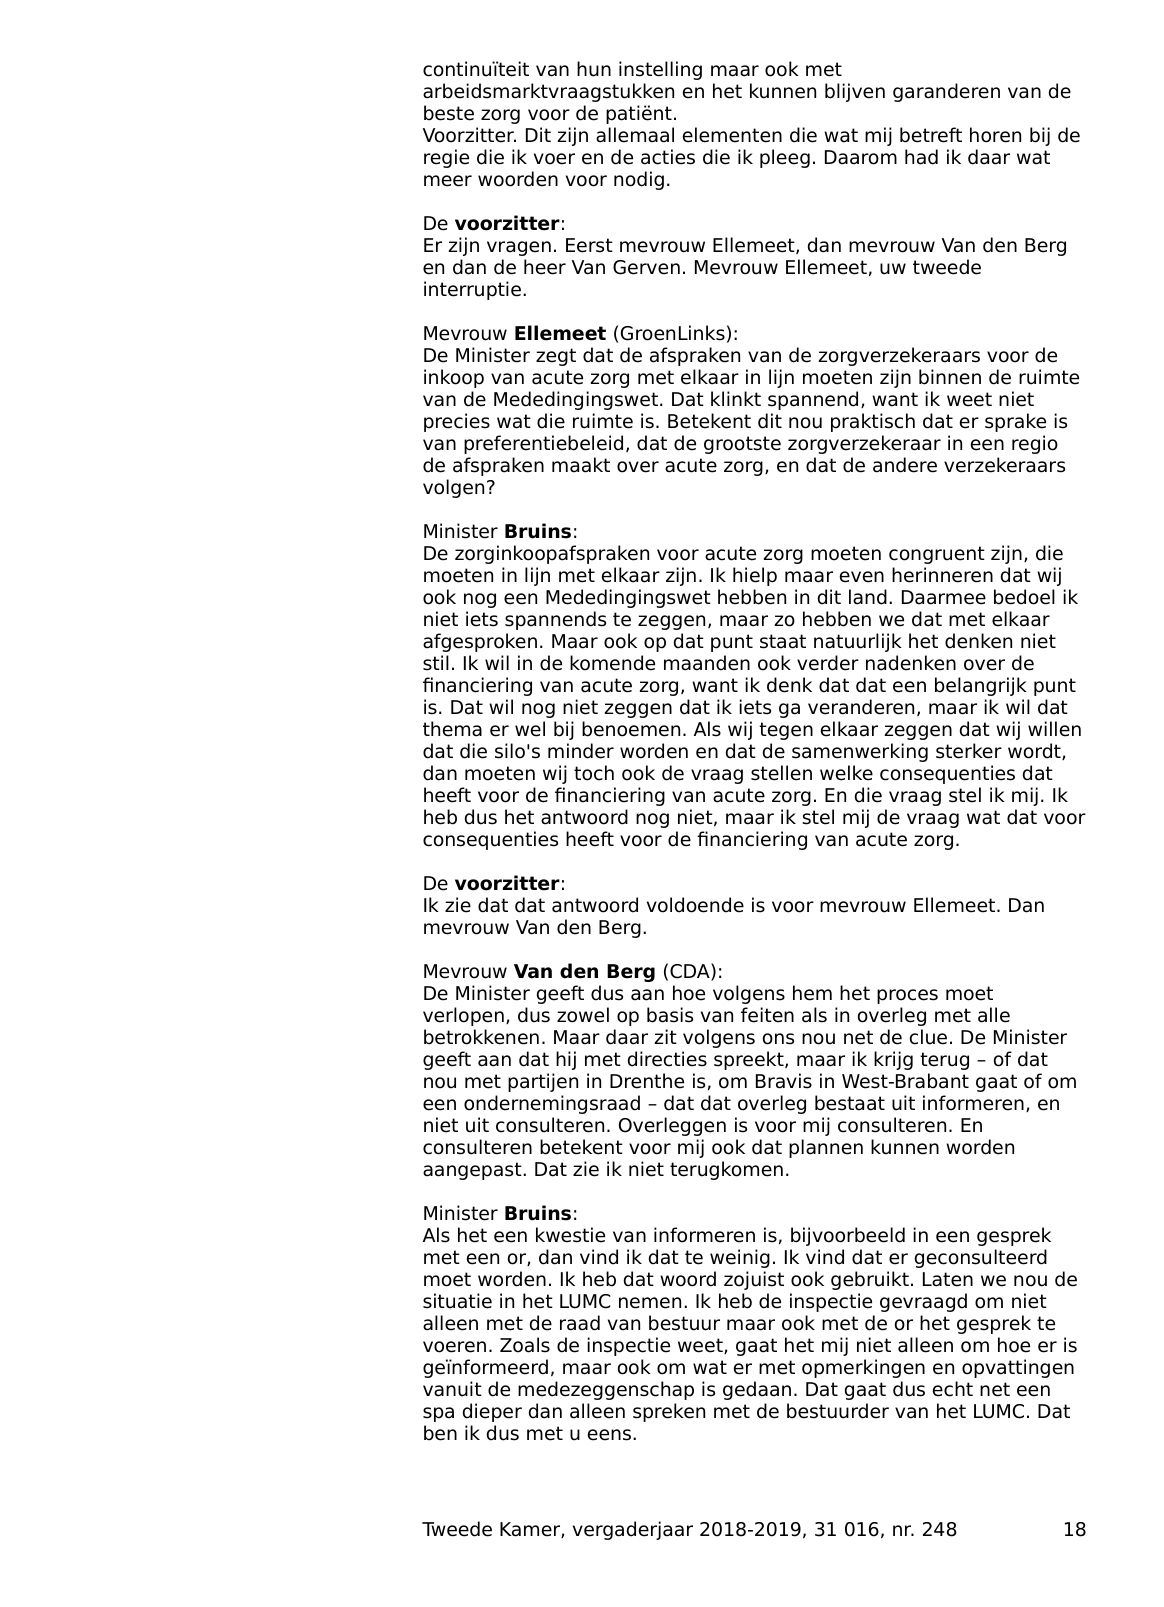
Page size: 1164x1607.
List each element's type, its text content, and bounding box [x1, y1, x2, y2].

text Mevrouw Van den Berg (CDA): [422, 961, 1087, 983]
text Voorzitter. Dit zijn allemaal elementen die wat mij betreft horen bij de regie die ik voer en de acties die ik pleeg. Daarom had ik daar wat meer woorden voor nodig. [422, 125, 1087, 191]
text continuïteit van hun instelling maar ook met arbeidsmarktvraagstukken en het kunnen blijven garanderen van de beste zorg voor de patiënt. [422, 59, 1087, 125]
text Ik zie dat dat antwoord voldoende is voor mevrouw Ellemeet. Dan mevrouw Van den Berg. [422, 895, 1087, 939]
text Er zijn vragen. Eerst mevrouw Ellemeet, dan mevrouw Van den Berg en dan de heer Van Gerven. Mevrouw Ellemeet, uw tweede interruptie. [422, 235, 1087, 301]
text De Minister geeft dus aan hoe volgens hem het proces moet verlopen, dus zowel op basis van feiten als in overleg met alle betrokkenen. Maar daar zit volgens ons nou net de clue. De Minister geeft aan dat hij met directies spreekt, maar ik krijg terug – of dat nou met partijen in Drenthe is, om Bravis in West-Brabant gaat of om een ondernemingsraad – dat dat overleg bestaat uit informeren, en niet uit consulteren. Overleggen is voor mij consulteren. En consulteren betekent voor mij ook dat plannen kunnen worden aangepast. Dat zie ik niet terugkomen. [422, 983, 1087, 1181]
text Als het een kwestie van informeren is, bijvoorbeeld in een gesprek met een or, dan vind ik dat te weinig. Ik vind dat er geconsulteerd moet worden. Ik heb dat woord zojuist ook gebruikt. Laten we nou de situatie in het LUMC nemen. Ik heb de inspectie gevraagd om niet alleen met de raad van bestuur maar ook met de or het gesprek te voeren. Zoals de inspectie weet, gaat het mij niet alleen om hoe er is geïnformeerd, maar ook om wat er met opmerkingen en opvattingen vanuit de medezeggenschap is gedaan. Dat gaat dus echt net een spa dieper dan alleen spreken met de bestuurder van het LUMC. Dat ben ik dus met u eens. [422, 1225, 1087, 1445]
text Minister Bruins: [422, 1203, 1087, 1225]
text De voorzitter: [422, 873, 1087, 895]
text De zorginkoopafspraken voor acute zorg moeten congruent zijn, die moeten in lijn met elkaar zijn. Ik hielp maar even herinneren dat wij ook nog een Mededingingswet hebben in dit land. Daarmee bedoel ik niet iets spannends te zeggen, maar zo hebben we dat met elkaar afgesproken. Maar ook op dat punt staat natuurlijk het denken niet stil. Ik wil in de komende maanden ook verder nadenken over de financiering van acute zorg, want ik denk dat dat een belangrijk punt is. Dat wil nog niet zeggen dat ik iets ga veranderen, maar ik wil dat thema er wel bij benoemen. Als wij tegen elkaar zeggen dat wij willen dat die silo's minder worden en dat de samenwerking sterker wordt, dan moeten wij toch ook de vraag stellen welke consequenties dat heeft voor de financiering van acute zorg. En die vraag stel ik mij. Ik heb dus het antwoord nog niet, maar ik stel mij de vraag wat dat voor consequenties heeft voor de financiering van acute zorg. [422, 543, 1087, 851]
text De Minister zegt dat de afspraken van de zorgverzekeraars voor de inkoop van acute zorg met elkaar in lijn moeten zijn binnen de ruimte van de Mededingingswet. Dat klinkt spannend, want ik weet niet precies wat die ruimte is. Betekent dit nou praktisch dat er sprake is van preferentiebeleid, dat de grootste zorgverzekeraar in een regio de afspraken maakt over acute zorg, en dat de andere verzekeraars volgen? [422, 345, 1087, 499]
text Mevrouw Ellemeet (GroenLinks): [422, 323, 1087, 345]
text Minister Bruins: [422, 521, 1087, 543]
text De voorzitter: [422, 213, 1087, 235]
